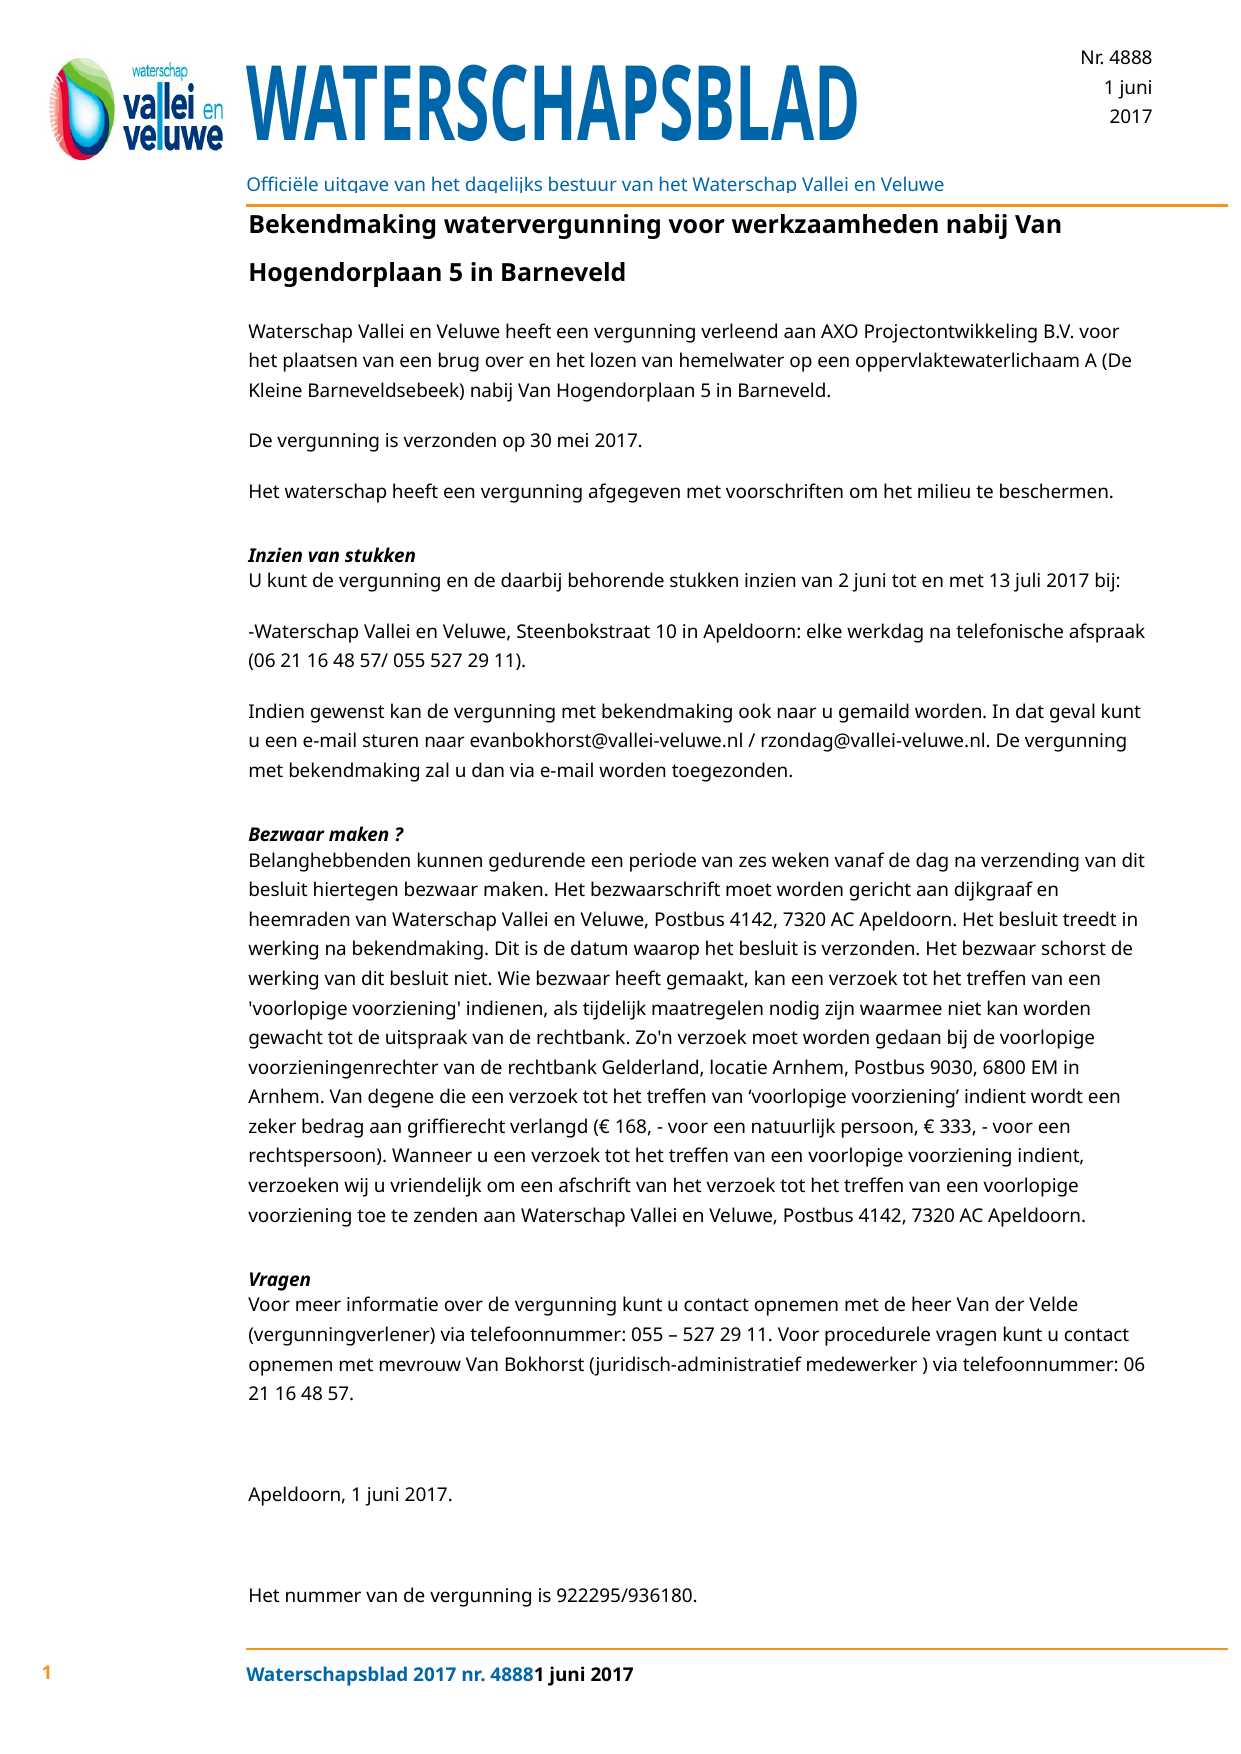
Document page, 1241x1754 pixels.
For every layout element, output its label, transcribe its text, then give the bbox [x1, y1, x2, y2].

text Bekendmaking watervergunning voor werkzaamheden nabij Van Hogendorplaan 5 in Barneveld [248, 207, 1152, 288]
text Inzien van stukken [248, 542, 1152, 568]
text Het nummer van de vergunning is 922295/936180. [248, 1582, 1152, 1608]
picture [41, 47, 231, 172]
text Het waterschap heeft een vergunning afgegeven met voorschriften om het milieu te beschermen. [248, 478, 1152, 504]
text Apeldoorn, 1 juni 2017. [248, 1481, 1152, 1507]
text Vragen [248, 1266, 1152, 1292]
text U kunt de vergunning en de daarbij behorende stukken inzien van 2 juni tot en met 13 juli 2017 bij: [248, 568, 1152, 593]
text -Waterschap Vallei en Veluwe, Steenbokstraat 10 in Apeldoorn: elke werkdag na telefonische afspraak (06 21 16 48 57/ 055 527 29 11). [248, 618, 1152, 673]
text Indien gewenst kan de vergunning met bekendmaking ook naar u gemaild worden. In dat geval kunt u een e-mail sturen naar evanbokhorst@vallei-veluwe.nl / rzondag@vallei-veluwe.nl. De vergunning met bekendmaking zal u dan via e-mail worden toegezonden. [248, 698, 1152, 783]
text Waterschap Vallei en Veluwe heeft een vergunning verleend aan AXO Projectontwikkeling B.V. voor het plaatsen van een brug over en het lozen van hemelwater op een oppervlaktewaterlichaam A (De Kleine Barneveldsebeek) nabij Van Hogendorplaan 5 in Barneveld. [248, 318, 1152, 403]
text De vergunning is verzonden op 30 mei 2017. [248, 427, 1152, 453]
text Belanghebbenden kunnen gedurende een periode van zes weken vanaf de dag na verzending van dit besluit hiertegen bezwaar maken. Het bezwaarschrift moet worden gericht aan dijkgraaf en heemraden van Waterschap Vallei en Veluwe, Postbus 4142, 7320 AC Apeldoorn. Het besluit treedt in werking na bekendmaking. Dit is de datum waarop het besluit is verzonden. Het bezwaar schorst de werking van dit besluit niet. Wie bezwaar heeft gemaakt, kan een verzoek tot het treffen van een 'voorlopige voorziening' indienen, als tijdelijk maatregelen nodig zijn waarmee niet kan worden gewacht tot de uitspraak van de rechtbank. Zo'n verzoek moet worden gedaan bij de voorlopige voorzieningenrechter van de rechtbank Gelderland, locatie Arnhem, Postbus 9030, 6800 EM in Arnhem. Van degene die een verzoek tot het treffen van ‘voorlopige voorziening’ indient wordt een zeker bedrag aan griffierecht verlangd (€ 168, - voor een natuurlijk persoon, € 333, - voor een rechtspersoon). Wanneer u een verzoek tot het treffen van een voorlopige voorziening indient, verzoeken wij u vriendelijk om een afschrift van het verzoek tot het treffen van een voorlopige voorziening toe te zenden aan Waterschap Vallei en Veluwe, Postbus 4142, 7320 AC Apeldoorn. [248, 847, 1152, 1228]
text Bezwaar maken ? [248, 821, 1152, 847]
text Voor meer informatie over de vergunning kunt u contact opnemen met de heer Van der Velde (vergunningverlener) via telefoonnummer: 055 – 527 29 11. Voor procedurele vragen kunt u contact opnemen met mevrouw Van Bokhorst (juridisch-administratief medewerker ) via telefoonnummer: 06 21 16 48 57. [248, 1292, 1152, 1406]
